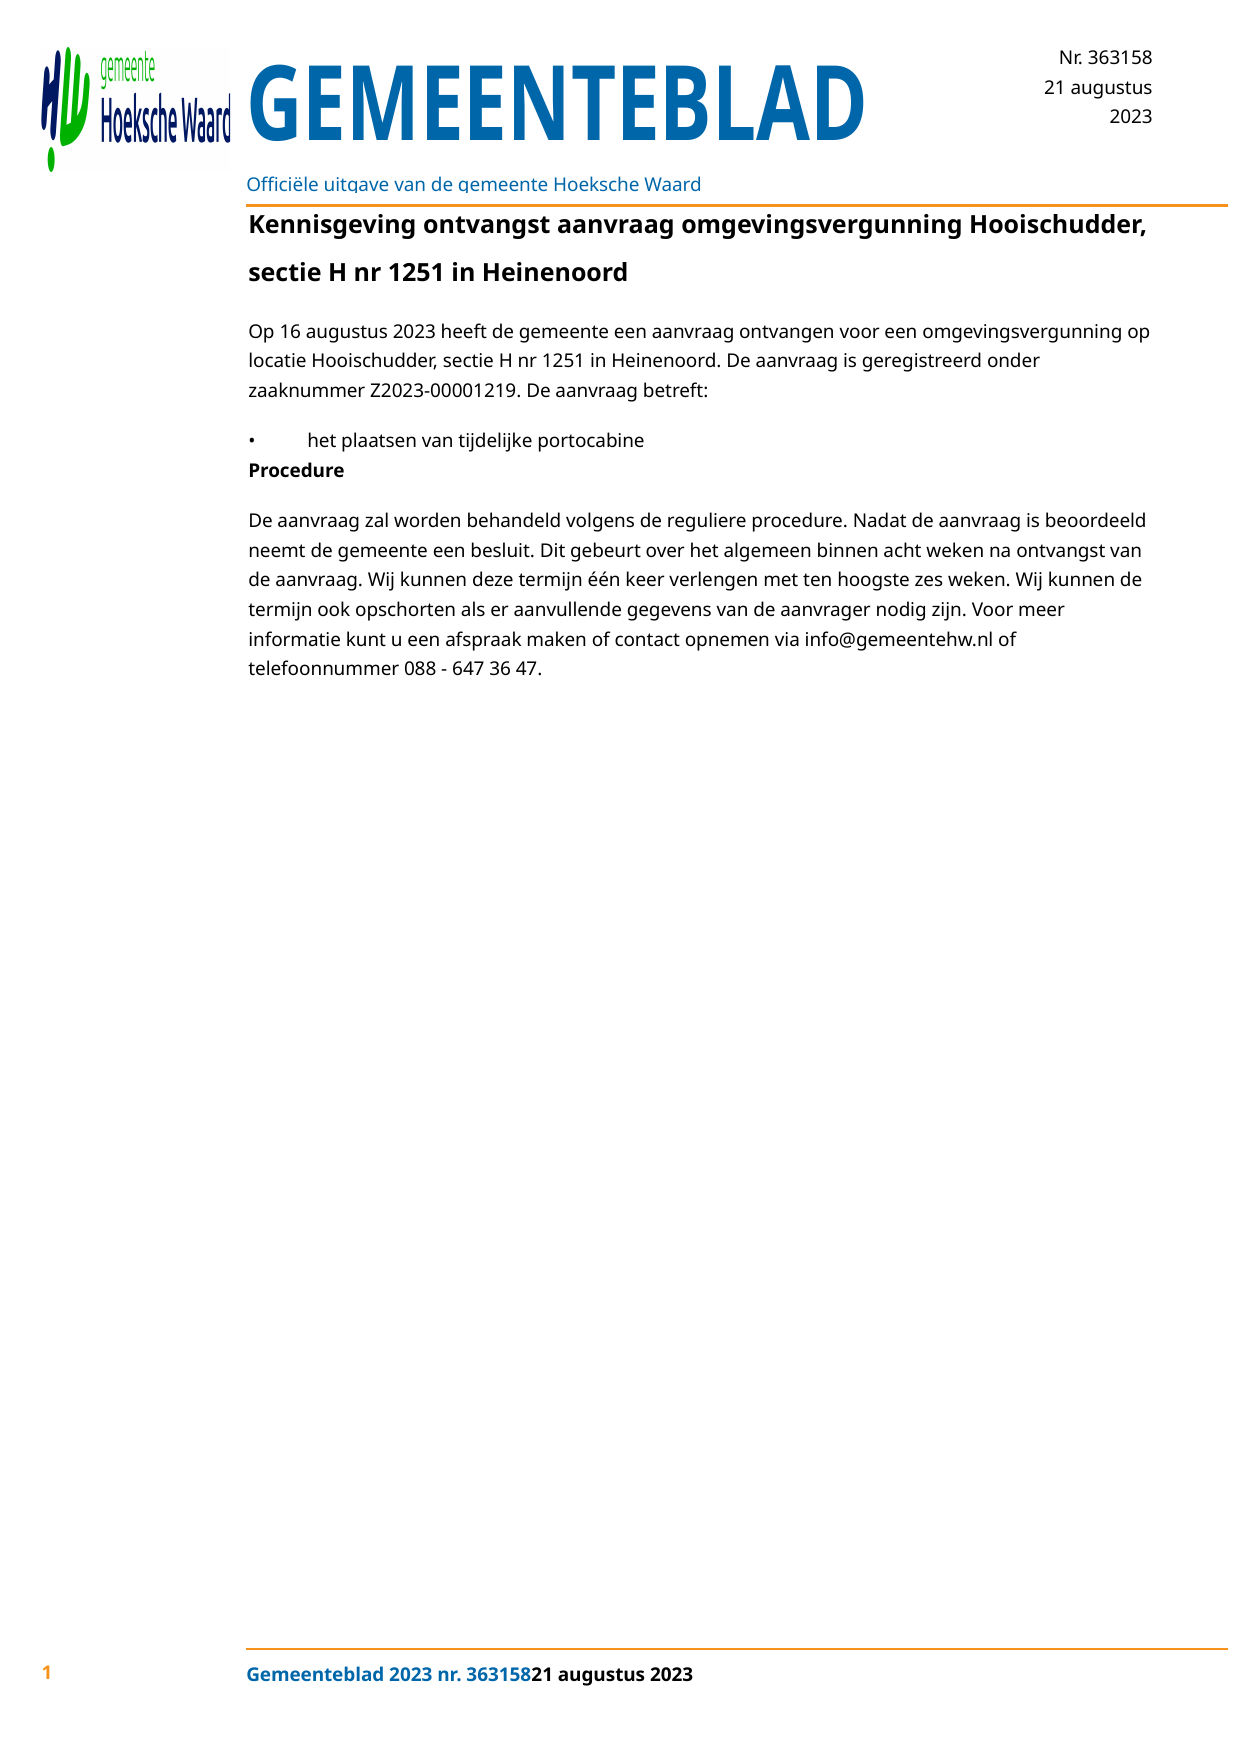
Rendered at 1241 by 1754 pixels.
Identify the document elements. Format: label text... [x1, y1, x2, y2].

text Op 16 augustus 2023 heeft de gemeente een aanvraag ontvangen voor een omgevingsvergunning op locatie Hooischudder, sectie H nr 1251 in Heinenoord. De aanvraag is geregistreerd onder zaaknummer Z2023-00001219. De aanvraag betreft: [248, 318, 1152, 403]
picture [41, 47, 231, 172]
text De aanvraag zal worden behandeld volgens de reguliere procedure. Nadat de aanvraag is beoordeeld neemt de gemeente een besluit. Dit gebeurt over het algemeen binnen acht weken na ontvangst van de aanvraag. Wij kunnen deze termijn één keer verlengen met ten hoogste zes weken. Wij kunnen de termijn ook opschorten als er aanvullende gegevens van de aanvrager nodig zijn. Voor meer informatie kunt u een afspraak maken of contact opnemen via info@gemeentehw.nl of telefoonnummer 088 - 647 36 47. [248, 507, 1152, 681]
list het plaatsen van tijdelijke portocabine [248, 427, 1152, 453]
text Procedure [248, 457, 1152, 483]
text Kennisgeving ontvangst aanvraag omgevingsvergunning Hooischudder, sectie H nr 1251 in Heinenoord [248, 207, 1152, 288]
